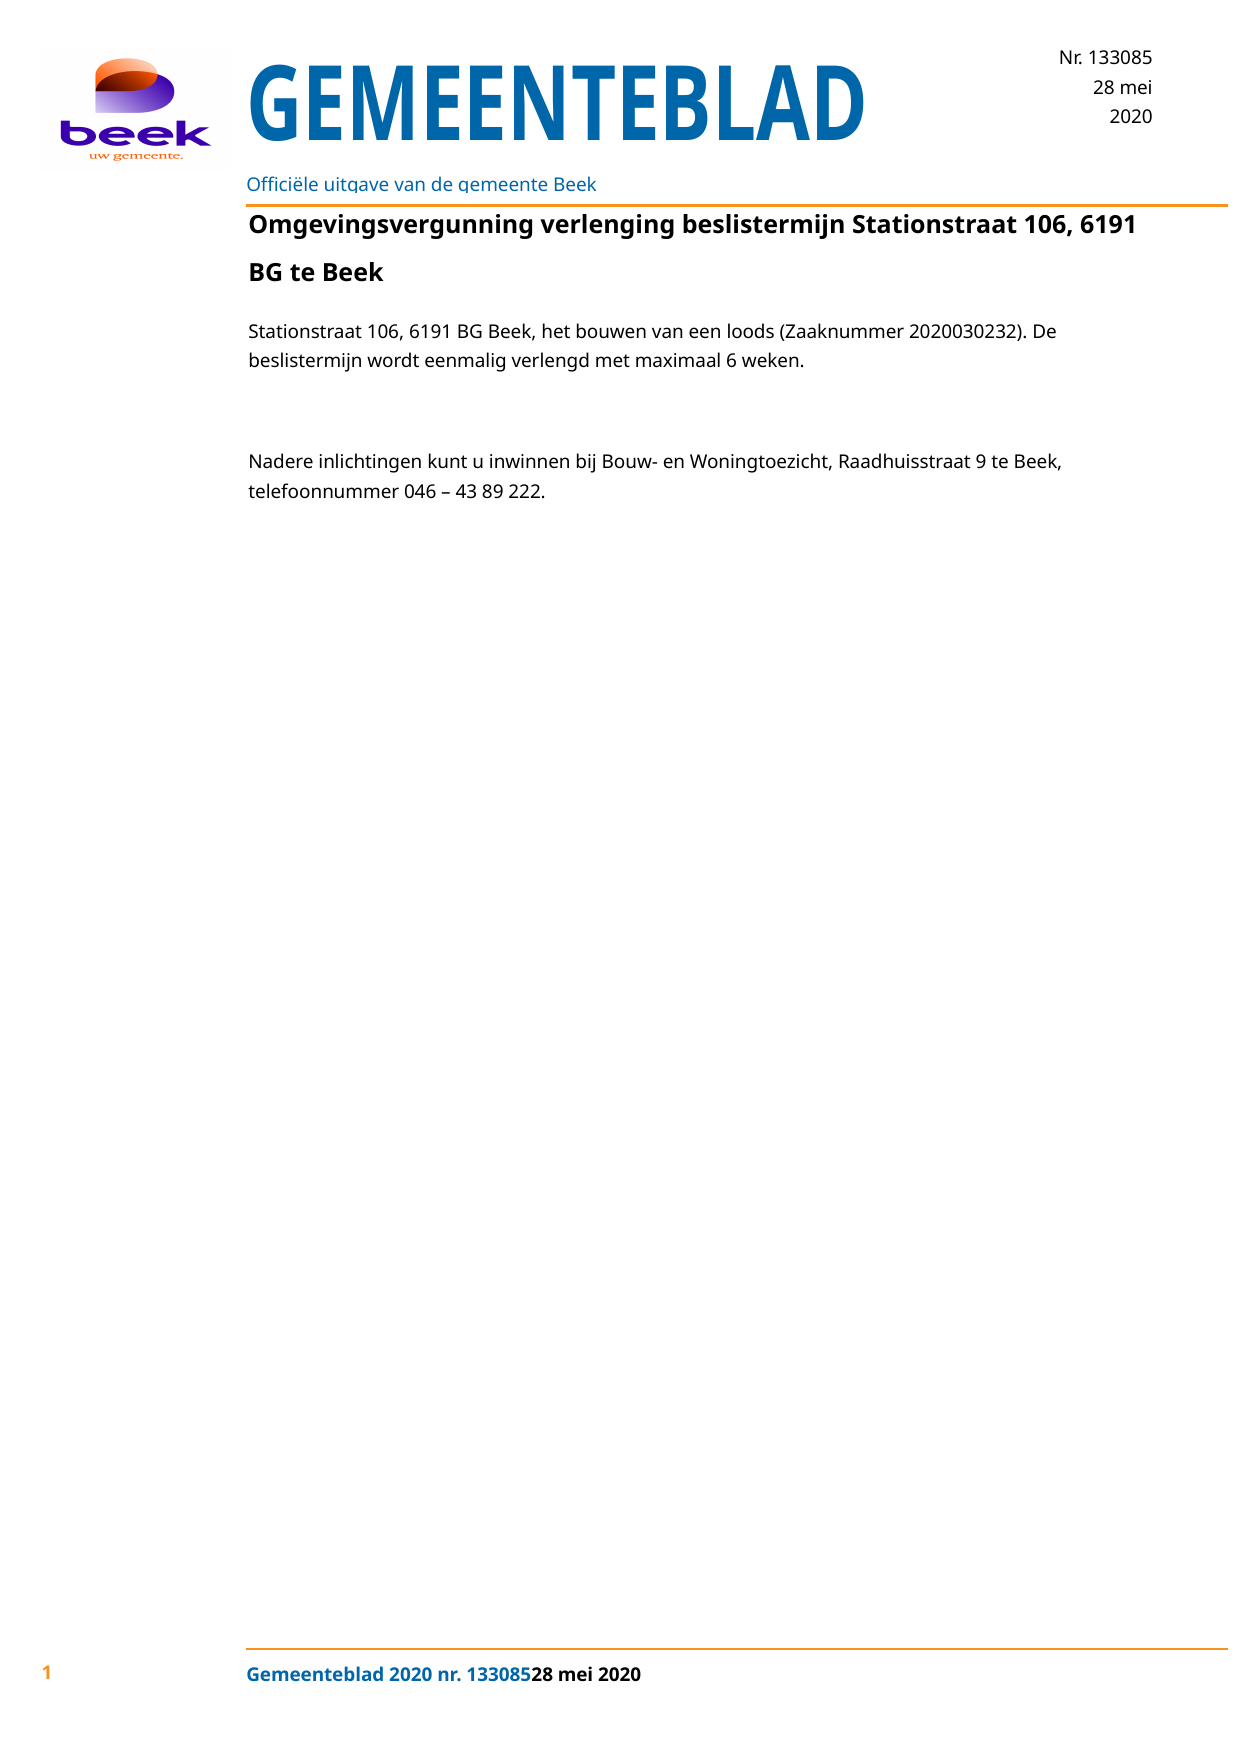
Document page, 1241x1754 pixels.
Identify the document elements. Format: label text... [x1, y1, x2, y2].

picture [41, 47, 231, 172]
text Stationstraat 106, 6191 BG Beek, het bouwen van een loods (Zaaknummer 2020030232). De beslistermijn wordt eenmalig verlengd met maximaal 6 weken. [248, 318, 1152, 373]
text Omgevingsvergunning verlenging beslistermijn Stationstraat 106, 6191 BG te Beek [248, 207, 1152, 288]
text Nadere inlichtingen kunt u inwinnen bij Bouw- en Woningtoezicht, Raadhuisstraat 9 te Beek, telefoonnummer 046 – 43 89 222. [248, 448, 1152, 504]
